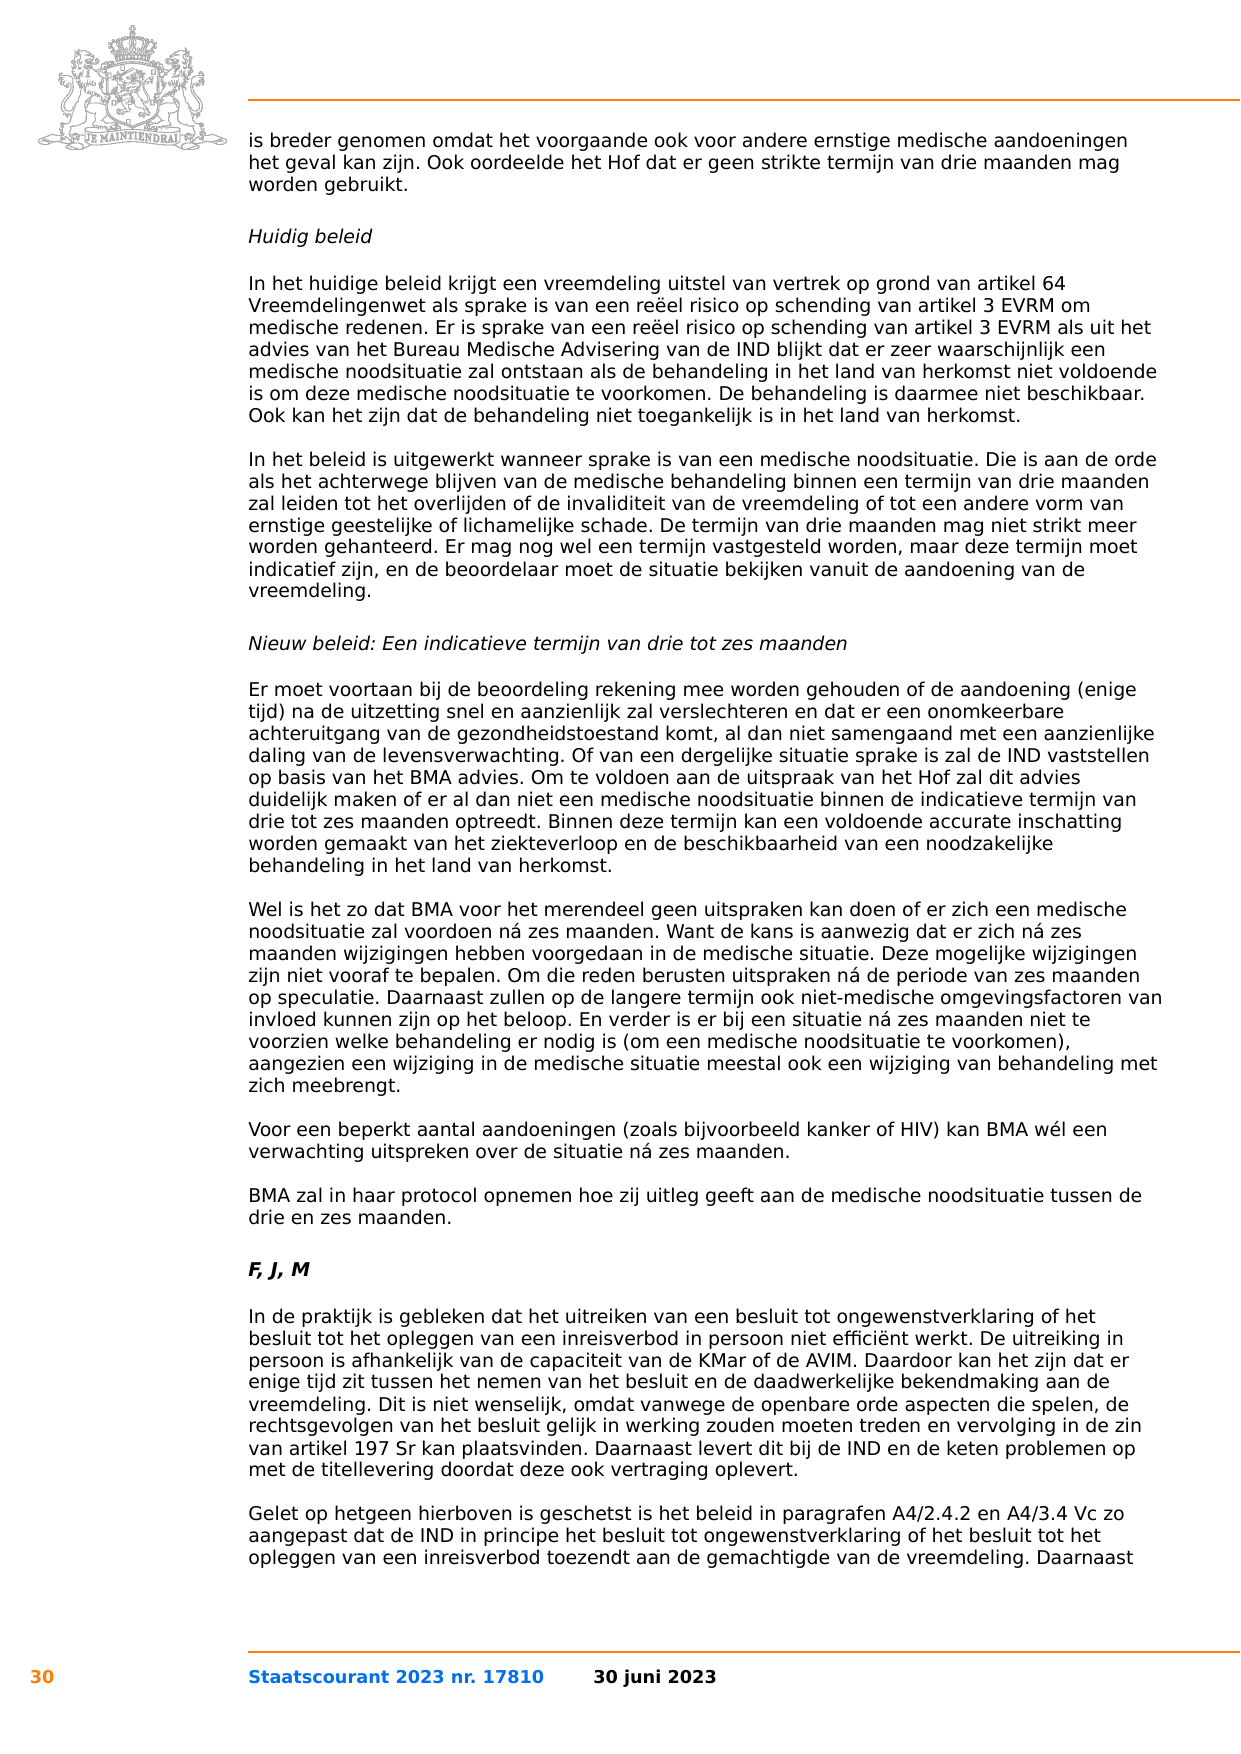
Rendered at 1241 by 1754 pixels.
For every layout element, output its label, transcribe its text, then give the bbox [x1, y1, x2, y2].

subtitle F, J, M [248, 1258, 1163, 1281]
text is breder genomen omdat het voorgaande ook voor andere ernstige medische aandoeningen het geval kan zijn. Ook oordeelde het Hof dat er geen strikte termijn van drie maanden mag worden gebruikt. [248, 130, 1163, 196]
text Voor een beperkt aantal aandoeningen (zoals bijvoorbeeld kanker of HIV) kan BMA wél een verwachting uitspreken over de situatie ná zes maanden. [248, 1119, 1163, 1163]
text Gelet op hetgeen hierboven is geschetst is het beleid in paragrafen A4/2.4.2 en A4/3.4 Vc zo aangepast dat de IND in principe het besluit tot ongewenstverklaring of het besluit tot het opleggen van een inreisverbod toezendt aan de gemachtigde van de vreemdeling. Daarnaast [248, 1503, 1163, 1569]
subtitle Huidig beleid [248, 226, 1163, 248]
text Er moet voortaan bij de beoordeling rekening mee worden gehouden of de aandoening (enige tijd) na de uitzetting snel en aanzienlijk zal verslechteren en dat er een onomkeerbare achteruitgang van de gezondheidstoestand komt, al dan niet samengaand met een aanzienlijke daling van de levensverwachting. Of van een dergelijke situatie sprake is zal de IND vaststellen op basis van het BMA advies. Om te voldoen aan de uitspraak van het Hof zal dit advies duidelijk maken of er al dan niet een medische noodsituatie binnen de indicatieve termijn van drie tot zes maanden optreedt. Binnen deze termijn kan een voldoende accurate inschatting worden gemaakt van het ziekteverloop en de beschikbaarheid van een noodzakelijke behandeling in het land van herkomst. [248, 679, 1163, 877]
subtitle Nieuw beleid: Een indicatieve termijn van drie tot zes maanden [248, 632, 1163, 654]
text In het huidige beleid krijgt een vreemdeling uitstel van vertrek op grond van artikel 64 Vreemdelingenwet als sprake is van een reëel risico op schending van artikel 3 EVRM om medische redenen. Er is sprake van een reëel risico op schending van artikel 3 EVRM als uit het advies van het Bureau Medische Advisering van de IND blijkt dat er zeer waarschijnlijk een medische noodsituatie zal ontstaan als de behandeling in het land van herkomst niet voldoende is om deze medische noodsituatie te voorkomen. De behandeling is daarmee niet beschikbaar. Ook kan het zijn dat de behandeling niet toegankelijk is in het land van herkomst. [248, 273, 1163, 427]
text Wel is het zo dat BMA voor het merendeel geen uitspraken kan doen of er zich een medische noodsituatie zal voordoen ná zes maanden. Want de kans is aanwezig dat er zich ná zes maanden wijzigingen hebben voorgedaan in de medische situatie. Deze mogelijke wijzigingen zijn niet vooraf te bepalen. Om die reden berusten uitspraken ná de periode van zes maanden op speculatie. Daarnaast zullen op de langere termijn ook niet-medische omgevingsfactoren van invloed kunnen zijn op het beloop. En verder is er bij een situatie ná zes maanden niet te voorzien welke behandeling er nodig is (om een medische noodsituatie te voorkomen), aangezien een wijziging in de medische situatie meestal ook een wijziging van behandeling met zich meebrengt. [248, 899, 1163, 1097]
text In de praktijk is gebleken dat het uitreiken van een besluit tot ongewenstverklaring of het besluit tot het opleggen van een inreisverbod in persoon niet efficiënt werkt. De uitreiking in persoon is afhankelijk van de capaciteit van de KMar of de AVIM. Daardoor kan het zijn dat er enige tijd zit tussen het nemen van het besluit en de daadwerkelijke bekendmaking aan de vreemdeling. Dit is niet wenselijk, omdat vanwege de openbare orde aspecten die spelen, de rechtsgevolgen van het besluit gelijk in werking zouden moeten treden en vervolging in de zin van artikel 197 Sr kan plaatsvinden. Daarnaast levert dit bij de IND en de keten problemen op met de titellevering doordat deze ook vertraging oplevert. [248, 1306, 1163, 1481]
text In het beleid is uitgewerkt wanneer sprake is van een medische noodsituatie. Die is aan de orde als het achterwege blijven van de medische behandeling binnen een termijn van drie maanden zal leiden tot het overlijden of de invaliditeit van de vreemdeling of tot een andere vorm van ernstige geestelijke of lichamelijke schade. De termijn van drie maanden mag niet strikt meer worden gehanteerd. Er mag nog wel een termijn vastgesteld worden, maar deze termijn moet indicatief zijn, en de beoordelaar moet de situatie bekijken vanuit de aandoening van de vreemdeling. [248, 448, 1163, 602]
text BMA zal in haar protocol opnemen hoe zij uitleg geeft aan de medische noodsituatie tussen de drie en zes maanden. [248, 1184, 1163, 1228]
picture [38, 25, 227, 150]
